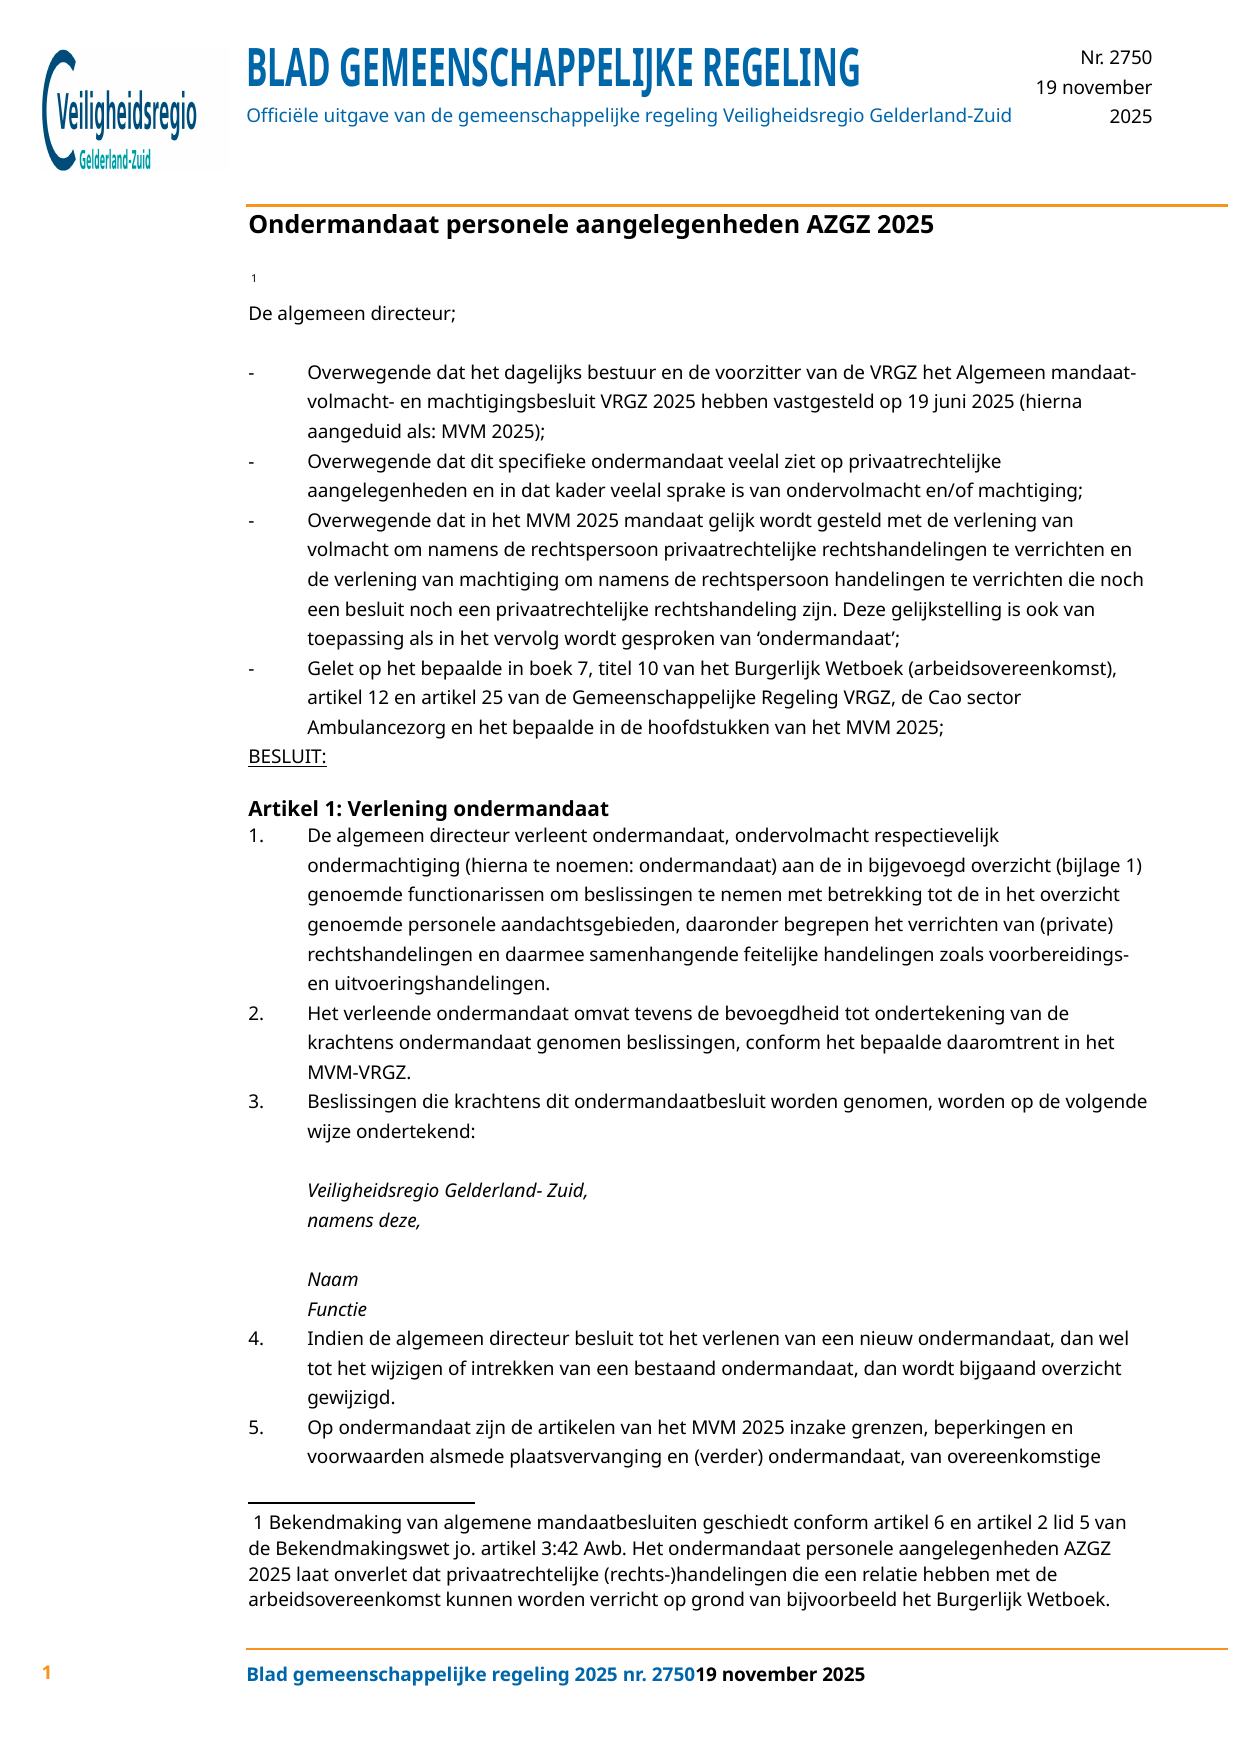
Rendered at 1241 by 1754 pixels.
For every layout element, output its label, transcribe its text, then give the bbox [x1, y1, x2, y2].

text De algemeen directeur; [248, 300, 1152, 326]
list namens deze, [248, 1207, 1152, 1233]
text BESLUIT: [248, 744, 1152, 769]
list Overwegende dat het dagelijks bestuur en de voorzitter van de VRGZ het Algemeen mandaat- volmacht- en machtigingsbesluit VRGZ 2025 hebben vastgesteld op 19 juni 2025 (hierna aangeduid als: MVM 2025); [248, 359, 1152, 444]
list Het verleende ondermandaat omvat tevens de bevoegdheid tot ondertekening van de krachtens ondermandaat genomen beslissingen, conform het bepaalde daaromtrent in het MVM-VRGZ. [248, 1000, 1152, 1085]
list Veiligheidsregio Gelderland- Zuid, [248, 1177, 1152, 1203]
text Bekendmaking van algemene mandaatbesluiten geschiedt conform artikel 6 en artikel 2 lid 5 van de Bekendmakingswet jo. artikel 3:42 Awb. Het ondermandaat personele aangelegenheden AZGZ 2025 laat onverlet dat privaatrechtelijke (rechts-)handelingen die een relatie hebben met de arbeidsovereenkomst kunnen worden verricht op grond van bijvoorbeeld het Burgerlijk Wetboek. [248, 1509, 1152, 1612]
list Gelet op het bepaalde in boek 7, titel 10 van het Burgerlijk Wetboek (arbeidsovereenkomst), artikel 12 en artikel 25 van de Gemeenschappelijke Regeling VRGZ, de Cao sector Ambulancezorg en het bepaalde in de hoofdstukken van het MVM 2025; [248, 655, 1152, 740]
text Ondermandaat personele aangelegenheden AZGZ 2025 [248, 207, 1152, 241]
list Op ondermandaat zijn de artikelen van het MVM 2025 inzake grenzen, beperkingen en voorwaarden alsmede plaatsvervanging en (verder) ondermandaat, van overeenkomstige [248, 1414, 1152, 1469]
list De algemeen directeur verleent ondermandaat, ondervolmacht respectievelijk ondermachtiging (hierna te noemen: ondermandaat) aan de in bijgevoegd overzicht (bijlage 1) genoemde functionarissen om beslissingen te nemen met betrekking tot de in het overzicht genoemde personele aandachtsgebieden, daaronder begrepen het verrichten van (private) rechtshandelingen en daarmee samenhangende feitelijke handelingen zoals voorbereidings- en uitvoeringshandelingen. [248, 822, 1152, 996]
list Functie [248, 1296, 1152, 1322]
text Artikel 1: Verlening ondermandaat [248, 794, 1152, 822]
picture [41, 47, 231, 172]
list Indien de algemeen directeur besluit tot het verlenen van een nieuw ondermandaat, dan wel tot het wijzigen of intrekken van een bestaand ondermandaat, dan wordt bijgaand overzicht gewijzigd. [248, 1325, 1152, 1410]
list Beslissingen die krachtens dit ondermandaatbesluit worden genomen, worden op de volgende wijze ondertekend: [248, 1089, 1152, 1144]
list Overwegende dat in het MVM 2025 mandaat gelijk wordt gesteld met de verlening van volmacht om namens de rechtspersoon privaatrechtelijke rechtshandelingen te verrichten en de verlening van machtiging om namens de rechtspersoon handelingen te verrichten die noch een besluit noch een privaatrechtelijke rechtshandeling zijn. Deze gelijkstelling is ook van toepassing als in het vervolg wordt gesproken van ‘ondermandaat’; [248, 507, 1152, 651]
list Overwegende dat dit specifieke ondermandaat veelal ziet op privaatrechtelijke aangelegenheden en in dat kader veelal sprake is van ondervolmacht en/of machtiging; [248, 448, 1152, 503]
list Naam [248, 1266, 1152, 1292]
